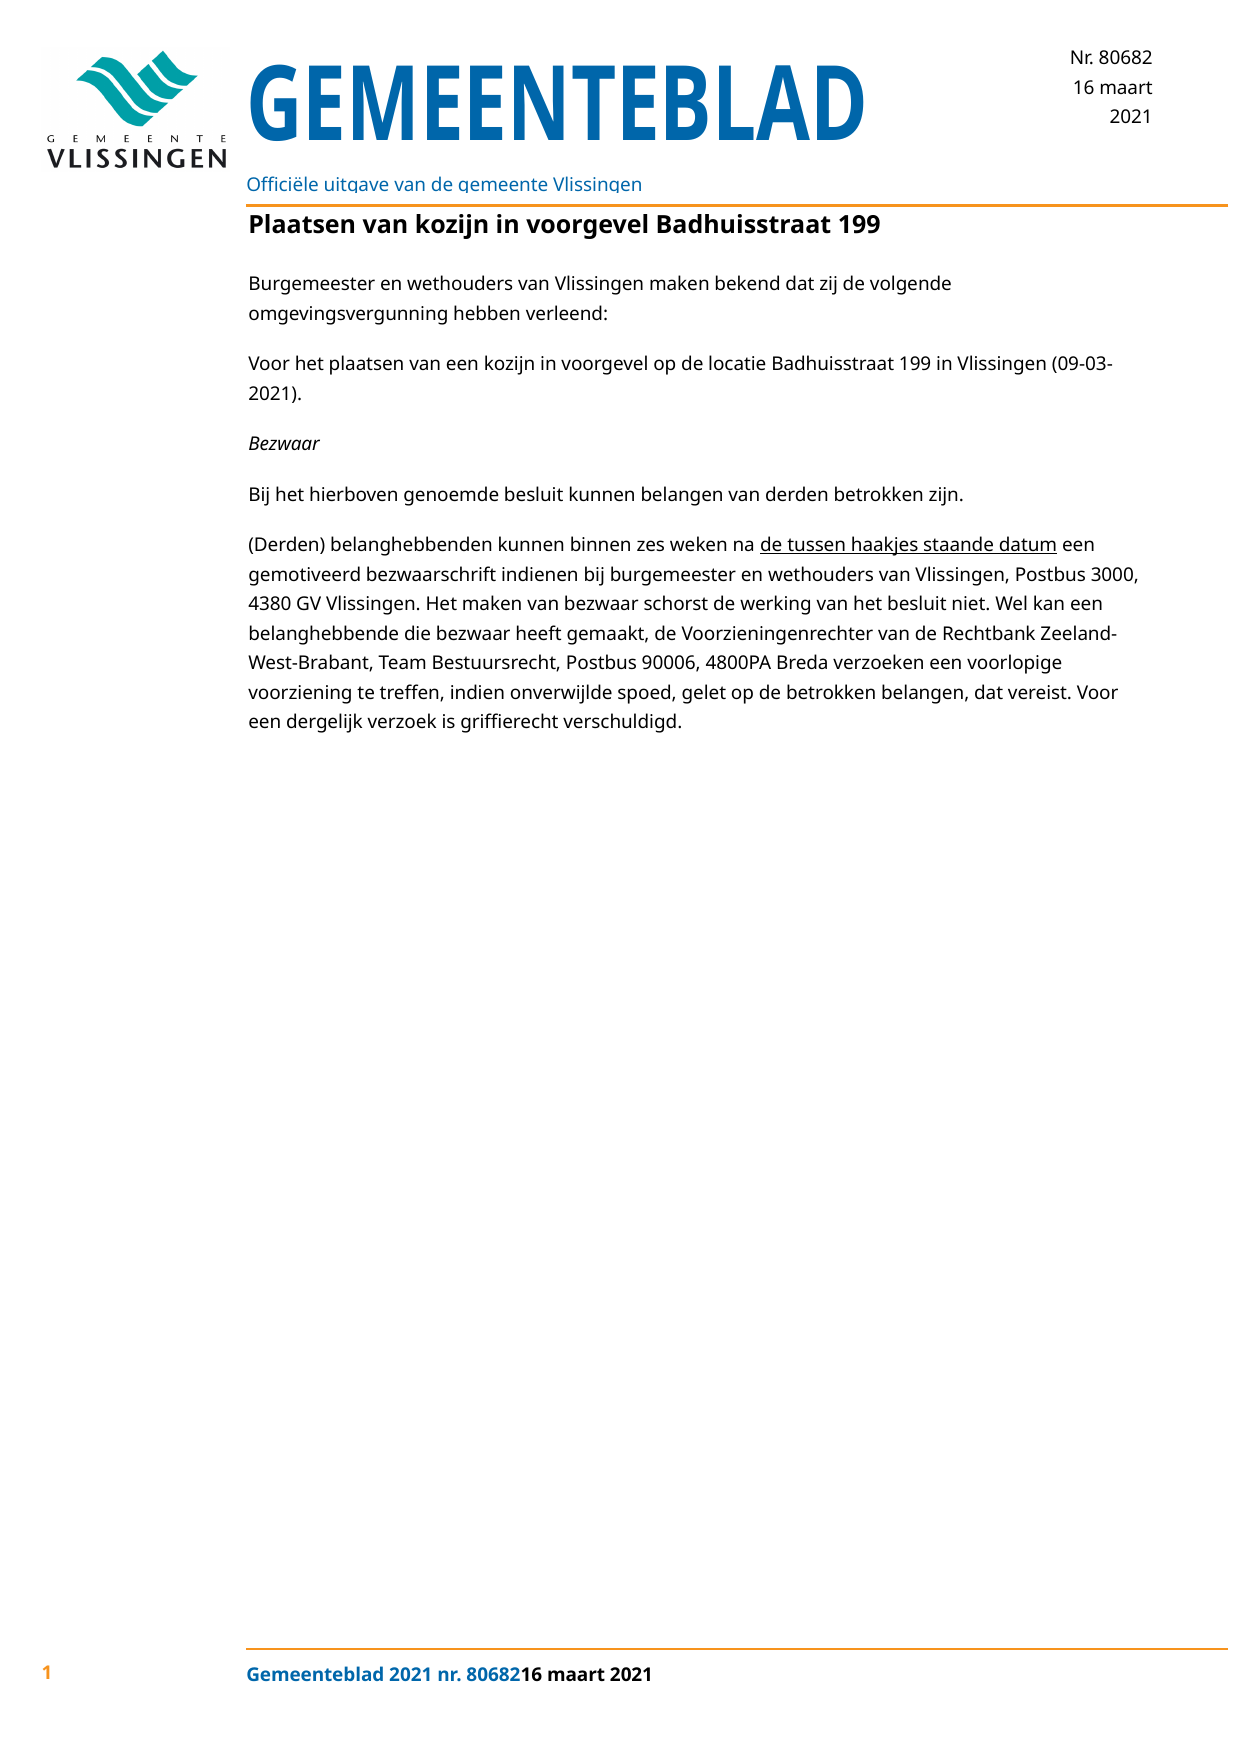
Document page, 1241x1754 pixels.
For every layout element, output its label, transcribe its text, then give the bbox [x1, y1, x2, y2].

text Bezwaar [248, 430, 1152, 456]
text Plaatsen van kozijn in voorgevel Badhuisstraat 199 [248, 207, 1152, 241]
text Burgemeester en wethouders van Vlissingen maken bekend dat zij de volgende omgevingsvergunning hebben verleend: [248, 270, 1152, 326]
picture [41, 47, 231, 172]
text (Derden) belanghebbenden kunnen binnen zes weken na de tussen haakjes staande datum een gemotiveerd bezwaarschrift indienen bij burgemeester en wethouders van Vlissingen, Postbus 3000, 4380 GV Vlissingen. Het maken van bezwaar schorst de werking van het besluit niet. Wel kan een belanghebbende die bezwaar heeft gemaakt, de Voorzieningenrechter van de Rechtbank Zeeland-West-Brabant, Team Bestuursrecht, Postbus 90006, 4800PA Breda verzoeken een voorlopige voorziening te treffen, indien onverwijlde spoed, gelet op de betrokken belangen, dat vereist. Voor een dergelijk verzoek is griffierecht verschuldigd. [248, 531, 1152, 734]
text Bij het hierboven genoemde besluit kunnen belangen van derden betrokken zijn. [248, 481, 1152, 506]
text Voor het plaatsen van een kozijn in voorgevel op de locatie Badhuisstraat 199 in Vlissingen (09-03-2021). [248, 350, 1152, 406]
